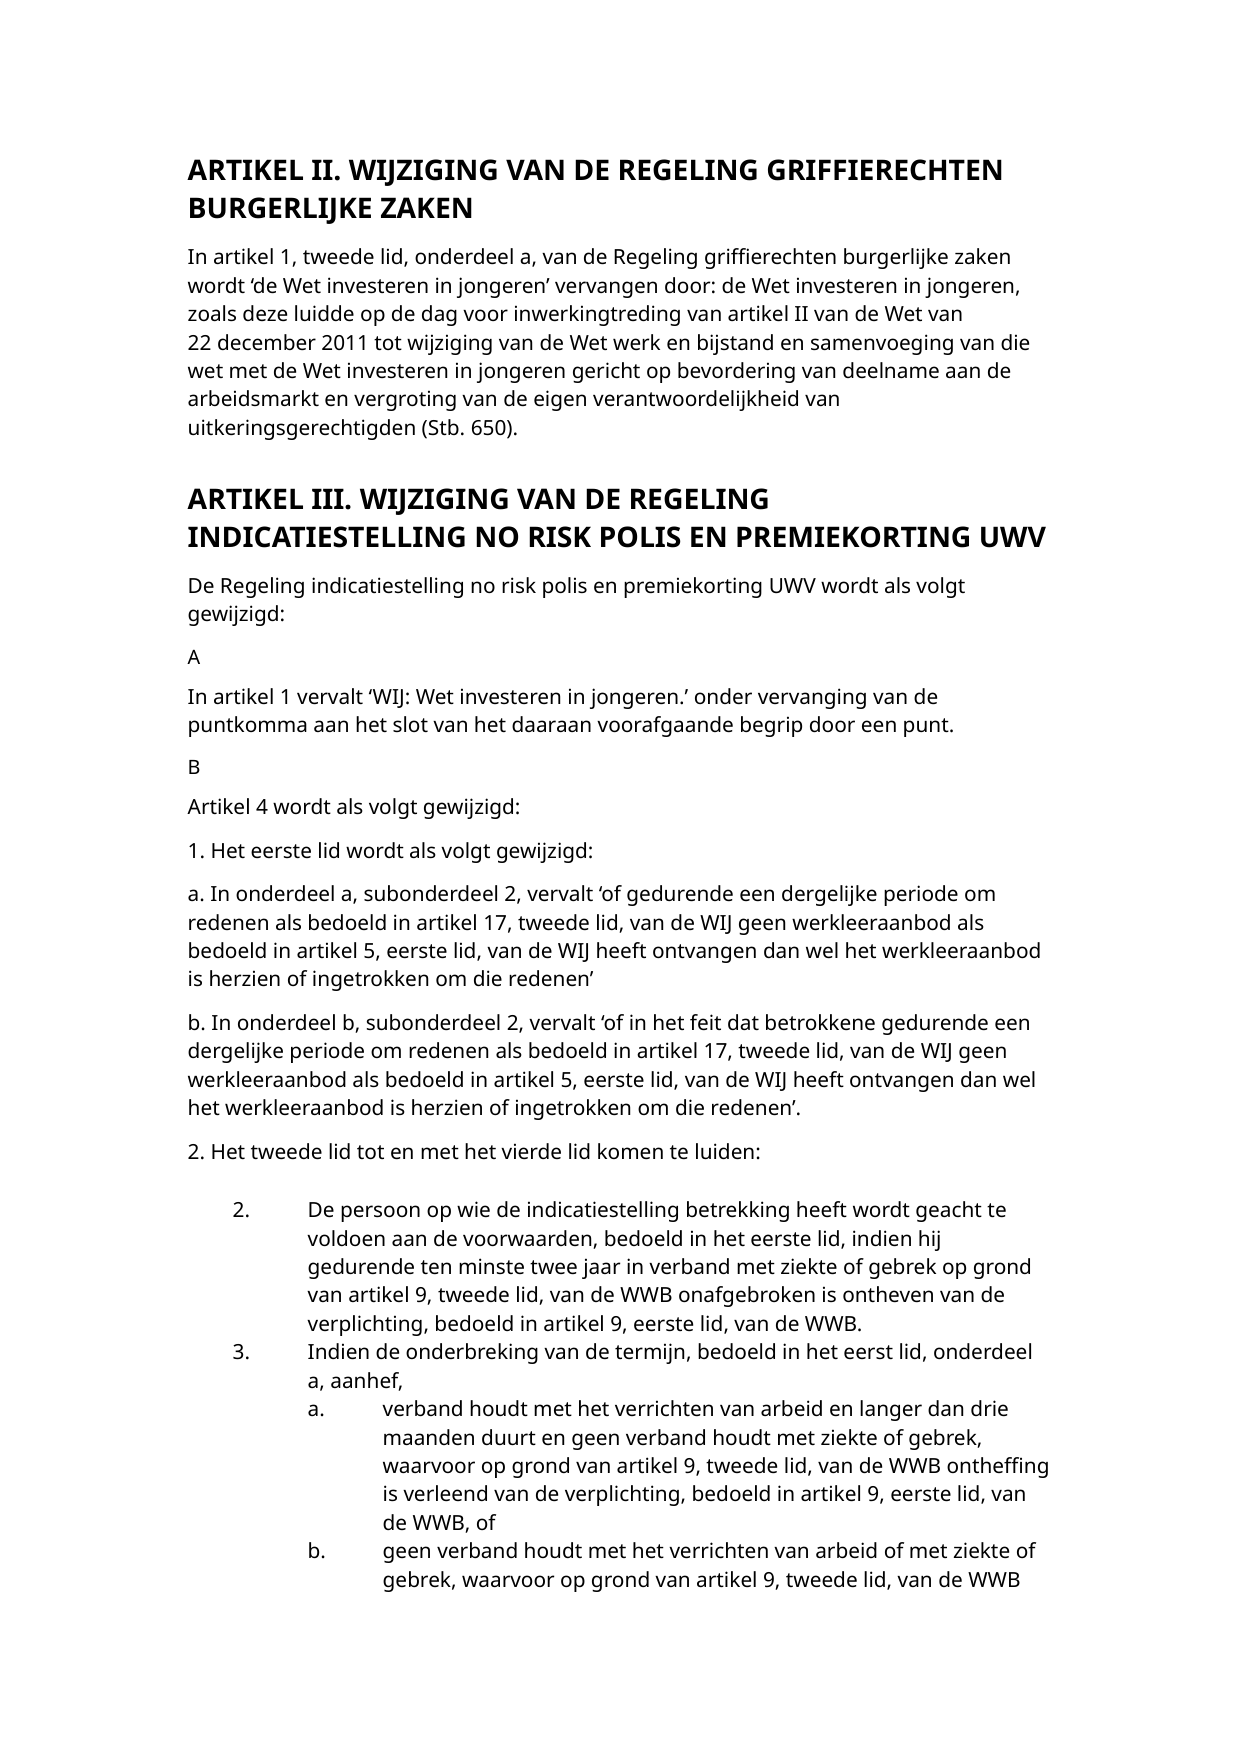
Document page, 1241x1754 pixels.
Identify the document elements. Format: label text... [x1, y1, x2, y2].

subtitle ARTIKEL III. WIJZIGING VAN DE REGELING INDICATIESTELLING NO RISK POLIS EN PREMIEKORTING UWV [187, 479, 1053, 556]
list De persoon op wie de indicatiestelling betrekking heeft wordt geacht te voldoen aan de voorwaarden, bedoeld in het eerste lid, indien hij gedurende ten minste twee jaar in verband met ziekte of gebrek op grond van artikel 9, tweede lid, van de WWB onafgebroken is ontheven van de verplichting, bedoeld in artikel 9, eerste lid, van de WWB. [232, 1195, 1053, 1337]
text De Regeling indicatiestelling no risk polis en premiekorting UWV wordt als volgt gewijzigd: [187, 571, 1053, 628]
text b. In onderdeel b, subonderdeel 2, vervalt ‘of in het feit dat betrokkene gedurende een dergelijke periode om redenen als bedoeld in artikel 17, tweede lid, van de WIJ geen werkleeraanbod als bedoeld in artikel 5, eerste lid, van de WIJ heeft ontvangen dan wel het werkleeraanbod is herzien of ingetrokken om die redenen’. [187, 1008, 1053, 1122]
text a. In onderdeel a, subonderdeel 2, vervalt ‘of gedurende een dergelijke periode om redenen als bedoeld in artikel 17, tweede lid, van de WIJ geen werkleeraanbod als bedoeld in artikel 5, eerste lid, van de WIJ heeft ontvangen dan wel het werkleeraanbod is herzien of ingetrokken om die redenen’ [187, 879, 1053, 993]
text In artikel 1, tweede lid, onderdeel a, van de Regeling griffierechten burgerlijke zaken wordt ‘de Wet investeren in jongeren’ vervangen door: de Wet investeren in jongeren, zoals deze luidde op de dag voor inwerkingtreding van artikel II van de Wet van 22 december 2011 tot wijziging van de Wet werk en bijstand en samenvoeging van die wet met de Wet investeren in jongeren gericht op bevordering van deelname aan de arbeidsmarkt en vergroting van de eigen verantwoordelijkheid van uitkeringsgerechtigden (Stb. 650). [187, 242, 1053, 441]
list Indien de onderbreking van de termijn, bedoeld in het eerst lid, onderdeel a, aanhef, [232, 1337, 1053, 1394]
text In artikel 1 vervalt ‘WIJ: Wet investeren in jongeren.’ onder vervanging van de puntkomma aan het slot van het daaraan voorafgaande begrip door een punt. [187, 682, 1053, 739]
text 2. Het tweede lid tot en met het vierde lid komen te luiden: [187, 1137, 1053, 1165]
text 1. Het eerste lid wordt als volgt gewijzigd: [187, 836, 1053, 864]
subtitle ARTIKEL II. WIJZIGING VAN DE REGELING GRIFFIERECHTEN BURGERLIJKE ZAKEN [187, 150, 1053, 227]
list geen verband houdt met het verrichten van arbeid of met ziekte of gebrek, waarvoor op grond van artikel 9, tweede lid, van de WWB [307, 1536, 1053, 1593]
text B [187, 754, 1053, 781]
list verband houdt met het verrichten van arbeid en langer dan drie maanden duurt en geen verband houdt met ziekte of gebrek, waarvoor op grond van artikel 9, tweede lid, van de WWB ontheffing is verleend van de verplichting, bedoeld in artikel 9, eerste lid, van de WWB, of [307, 1394, 1053, 1536]
text Artikel 4 wordt als volgt gewijzigd: [187, 792, 1053, 821]
text A [187, 643, 1053, 670]
